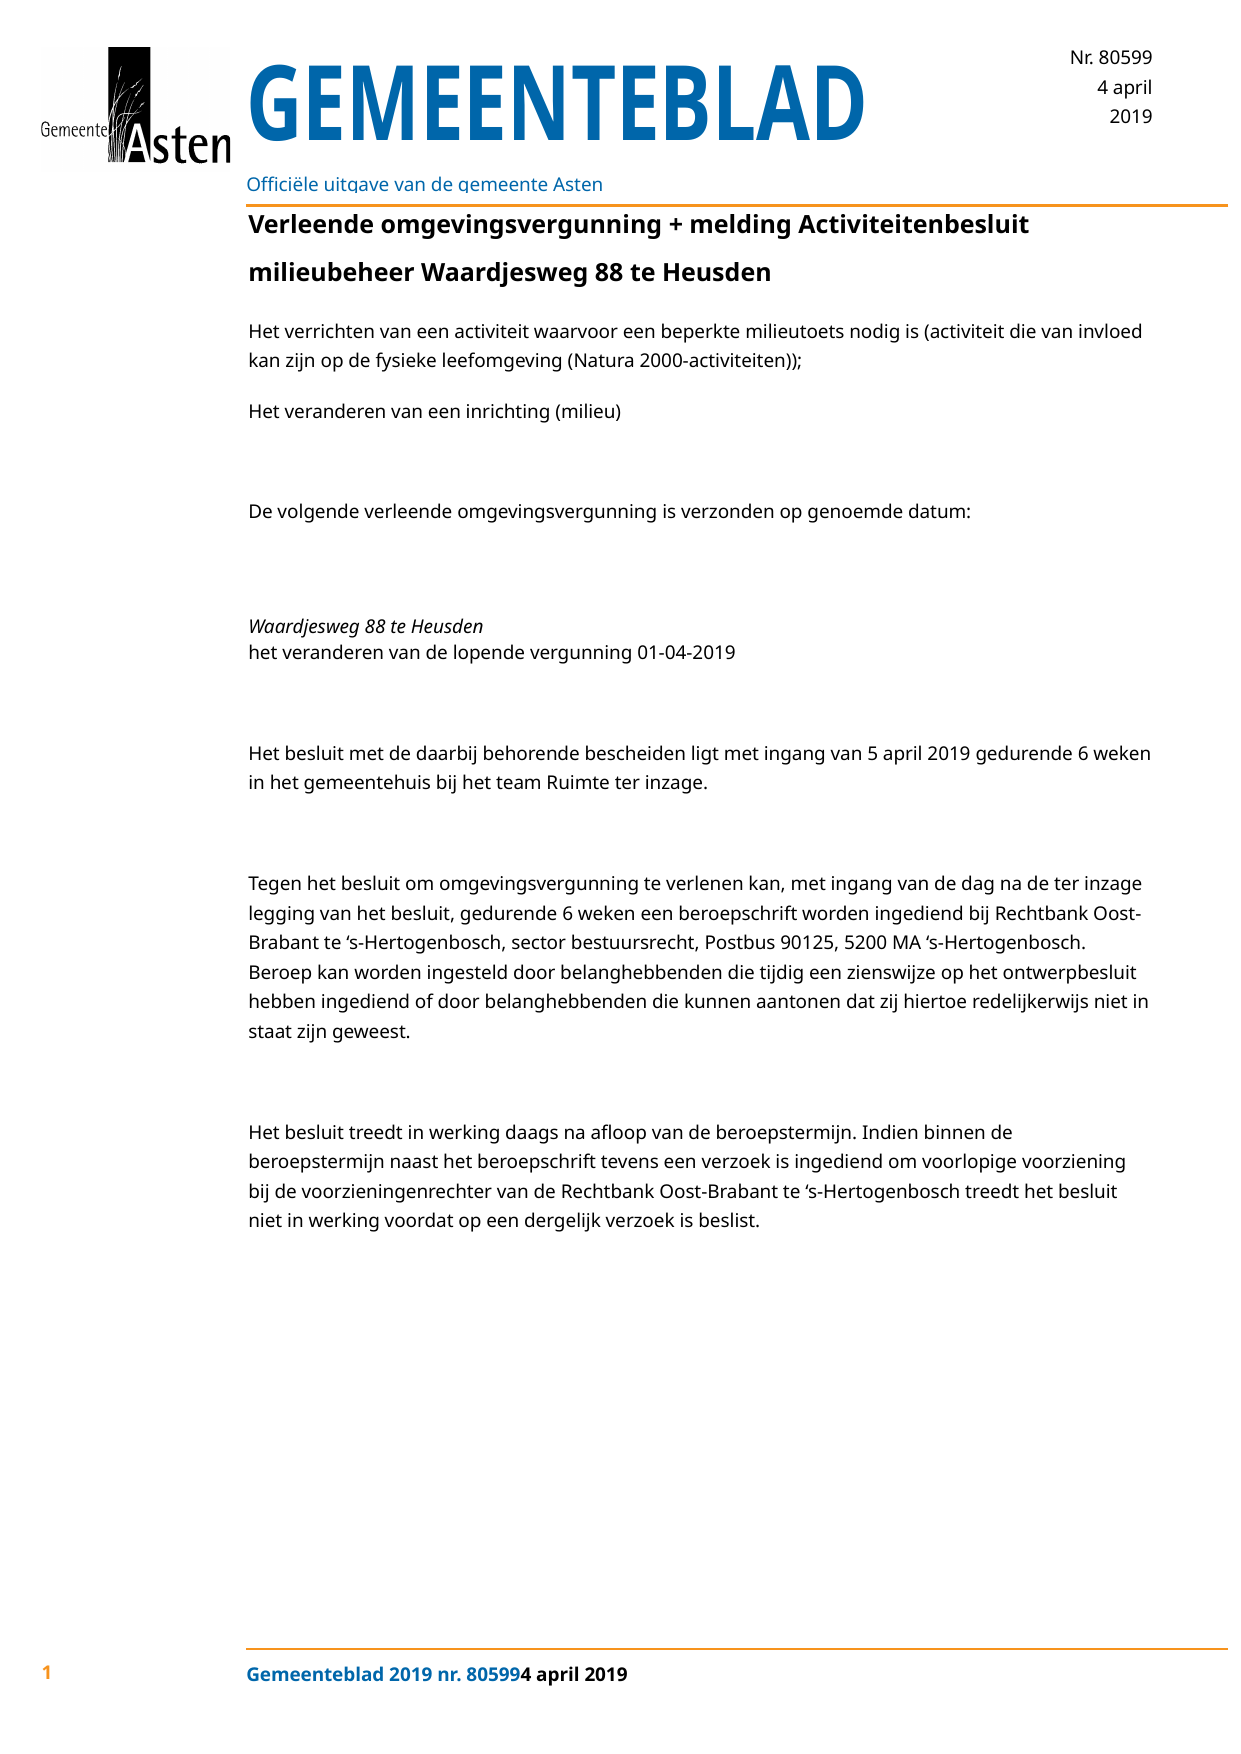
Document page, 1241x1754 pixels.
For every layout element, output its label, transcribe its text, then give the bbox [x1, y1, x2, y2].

text Het besluit met de daarbij behorende bescheiden ligt met ingang van 5 april 2019 gedurende 6 weken in het gemeentehuis bij het team Ruimte ter inzage. [248, 740, 1152, 795]
text Waardjesweg 88 te Heusden [248, 613, 1152, 639]
text Het veranderen van een inrichting (milieu) [248, 398, 1152, 424]
text het veranderen van de lopende vergunning 01-04-2019 [248, 639, 1152, 664]
text Verleende omgevingsvergunning + melding Activiteitenbesluit milieubeheer Waardjesweg 88 te Heusden [248, 207, 1152, 288]
picture [41, 47, 231, 172]
text Het besluit treedt in werking daags na afloop van de beroepstermijn. Indien binnen de beroepstermijn naast het beroepschrift tevens een verzoek is ingediend om voorlopige voorziening bij de voorzieningenrechter van de Rechtbank Oost-Brabant te ‘s-Hertogenbosch treedt het besluit niet in werking voordat op een dergelijk verzoek is beslist. [248, 1119, 1152, 1233]
text Het verrichten van een activiteit waarvoor een beperkte milieutoets nodig is (activiteit die van invloed kan zijn op de fysieke leefomgeving (Natura 2000-activiteiten)); [248, 318, 1152, 373]
text De volgende verleende omgevingsvergunning is verzonden op genoemde datum: [248, 499, 1152, 524]
text Tegen het besluit om omgevingsvergunning te verlenen kan, met ingang van de dag na de ter inzage legging van het besluit, gedurende 6 weken een beroepschrift worden ingediend bij Rechtbank Oost-Brabant te ‘s-Hertogenbosch, sector bestuursrecht, Postbus 90125, 5200 MA ‘s-Hertogenbosch. Beroep kan worden ingesteld door belanghebbenden die tijdig een zienswijze op het ontwerpbesluit hebben ingediend of door belanghebbenden die kunnen aantonen dat zij hiertoe redelijkerwijs niet in staat zijn geweest. [248, 870, 1152, 1044]
